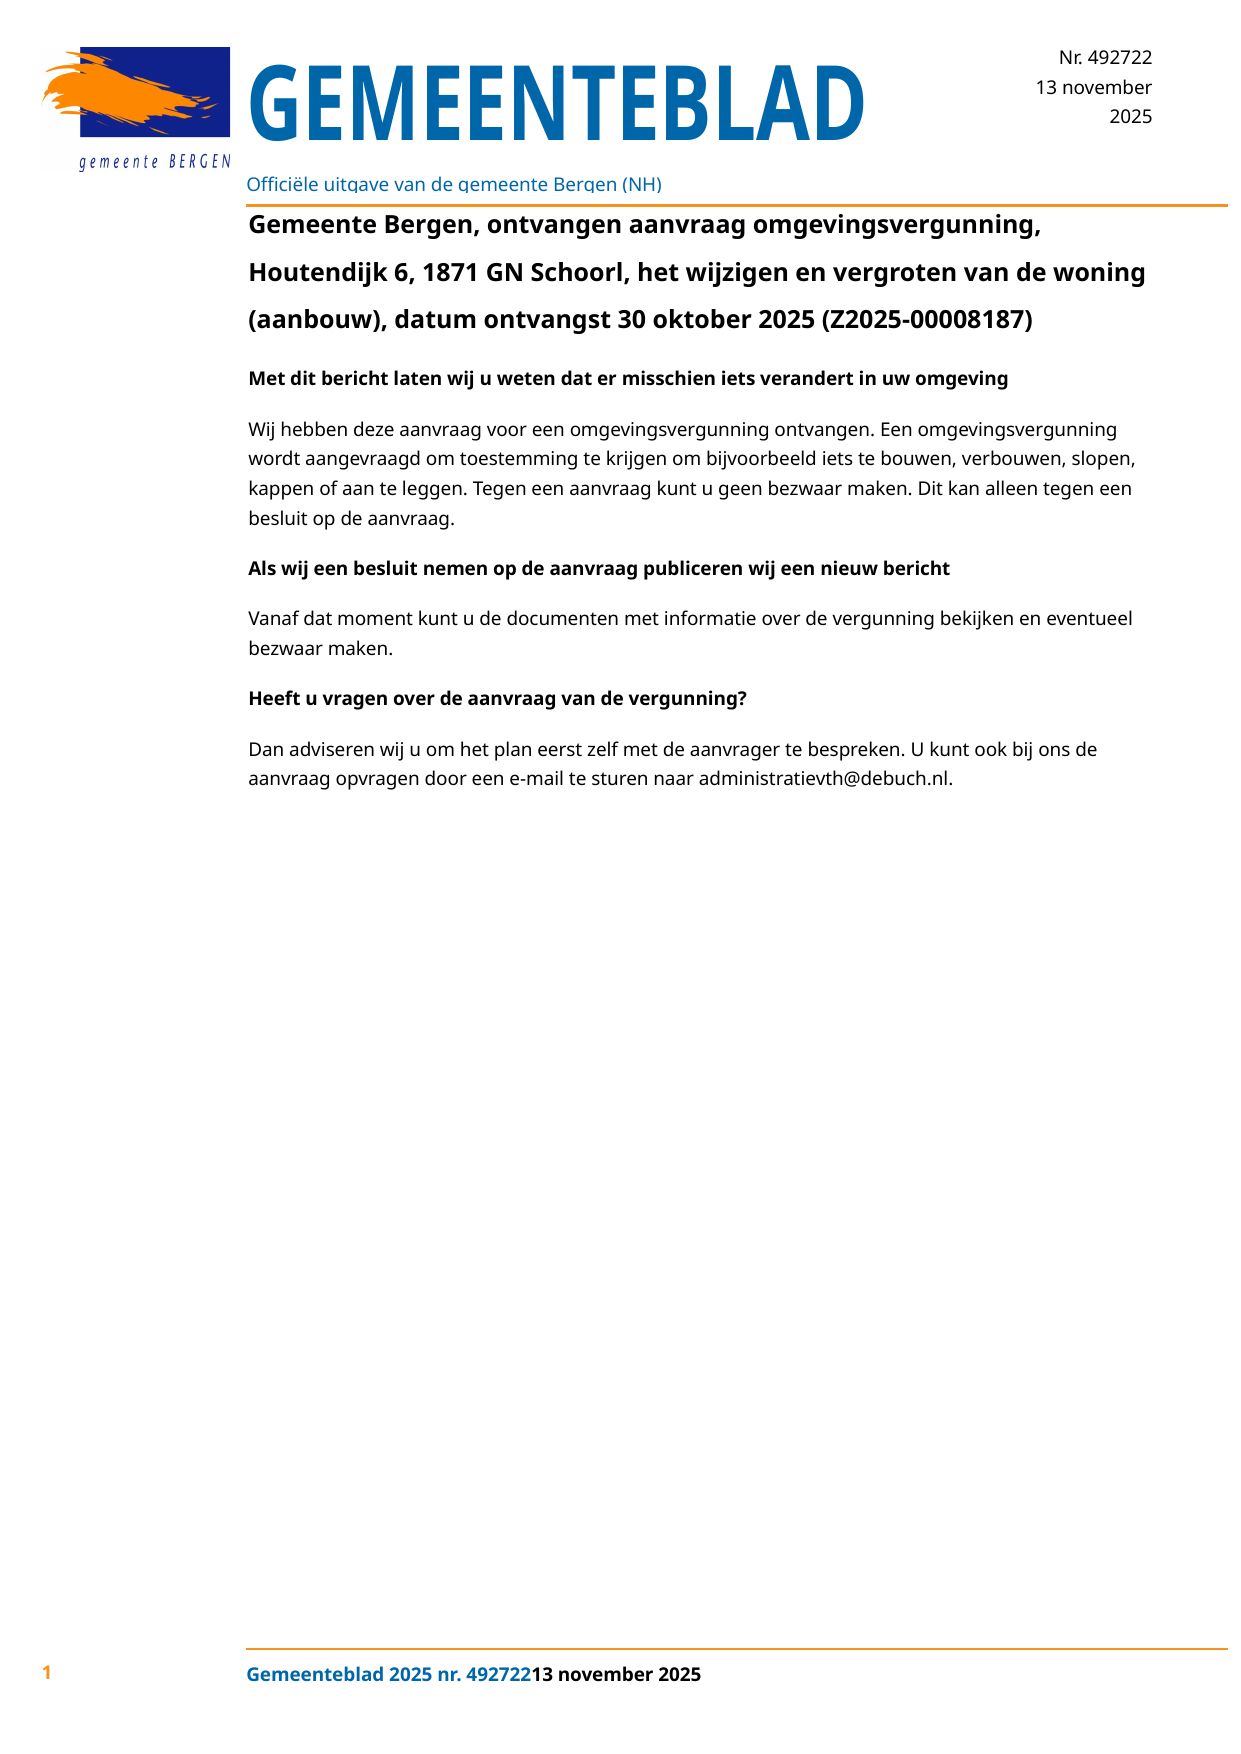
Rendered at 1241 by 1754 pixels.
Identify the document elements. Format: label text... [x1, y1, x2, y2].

text Vanaf dat moment kunt u de documenten met informatie over de vergunning bekijken en eventueel bezwaar maken. [248, 606, 1152, 661]
picture [41, 47, 231, 172]
text Gemeente Bergen, ontvangen aanvraag omgevingsvergunning, Houtendijk 6, 1871 GN Schoorl, het wijzigen en vergroten van de woning (aanbouw), datum ontvangst 30 oktober 2025 (Z2025-00008187) [248, 207, 1152, 336]
text Wij hebben deze aanvraag voor een omgevingsvergunning ontvangen. Een omgevingsvergunning wordt aangevraagd om toestemming te krijgen om bijvoorbeeld iets te bouwen, verbouwen, slopen, kappen of aan te leggen. Tegen een aanvraag kunt u geen bezwaar maken. Dit kan alleen tegen een besluit op de aanvraag. [248, 416, 1152, 530]
text Heeft u vragen over de aanvraag van de vergunning? [248, 686, 1152, 711]
text Met dit bericht laten wij u weten dat er misschien iets verandert in uw omgeving [248, 366, 1152, 391]
text Dan adviseren wij u om het plan eerst zelf met de aanvrager te bespreken. U kunt ook bij ons de aanvraag opvragen door een e-mail te sturen naar administratievth@debuch.nl. [248, 736, 1152, 791]
text Als wij een besluit nemen op de aanvraag publiceren wij een nieuw bericht [248, 555, 1152, 581]
